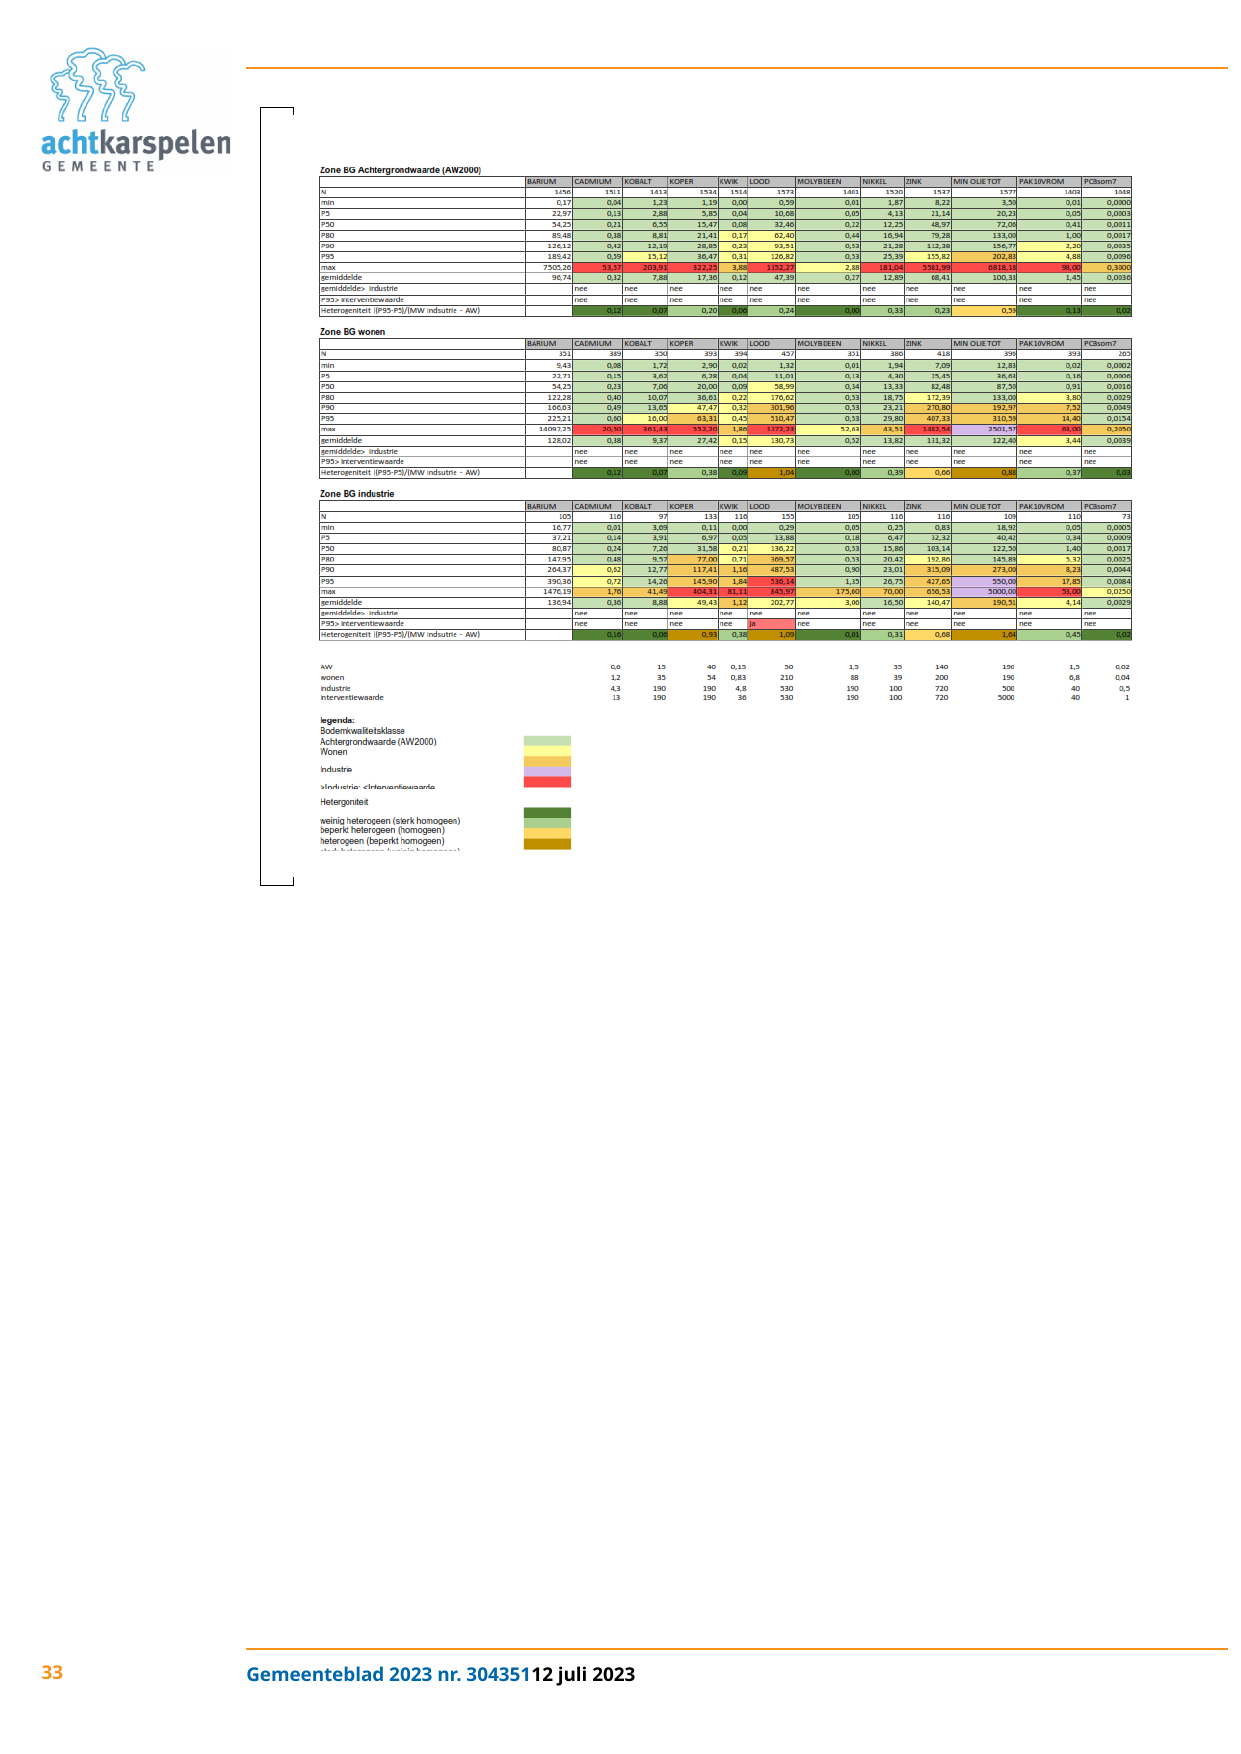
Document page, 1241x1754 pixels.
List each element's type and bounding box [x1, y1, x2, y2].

picture [41, 47, 231, 172]
picture [268, 115, 1173, 877]
